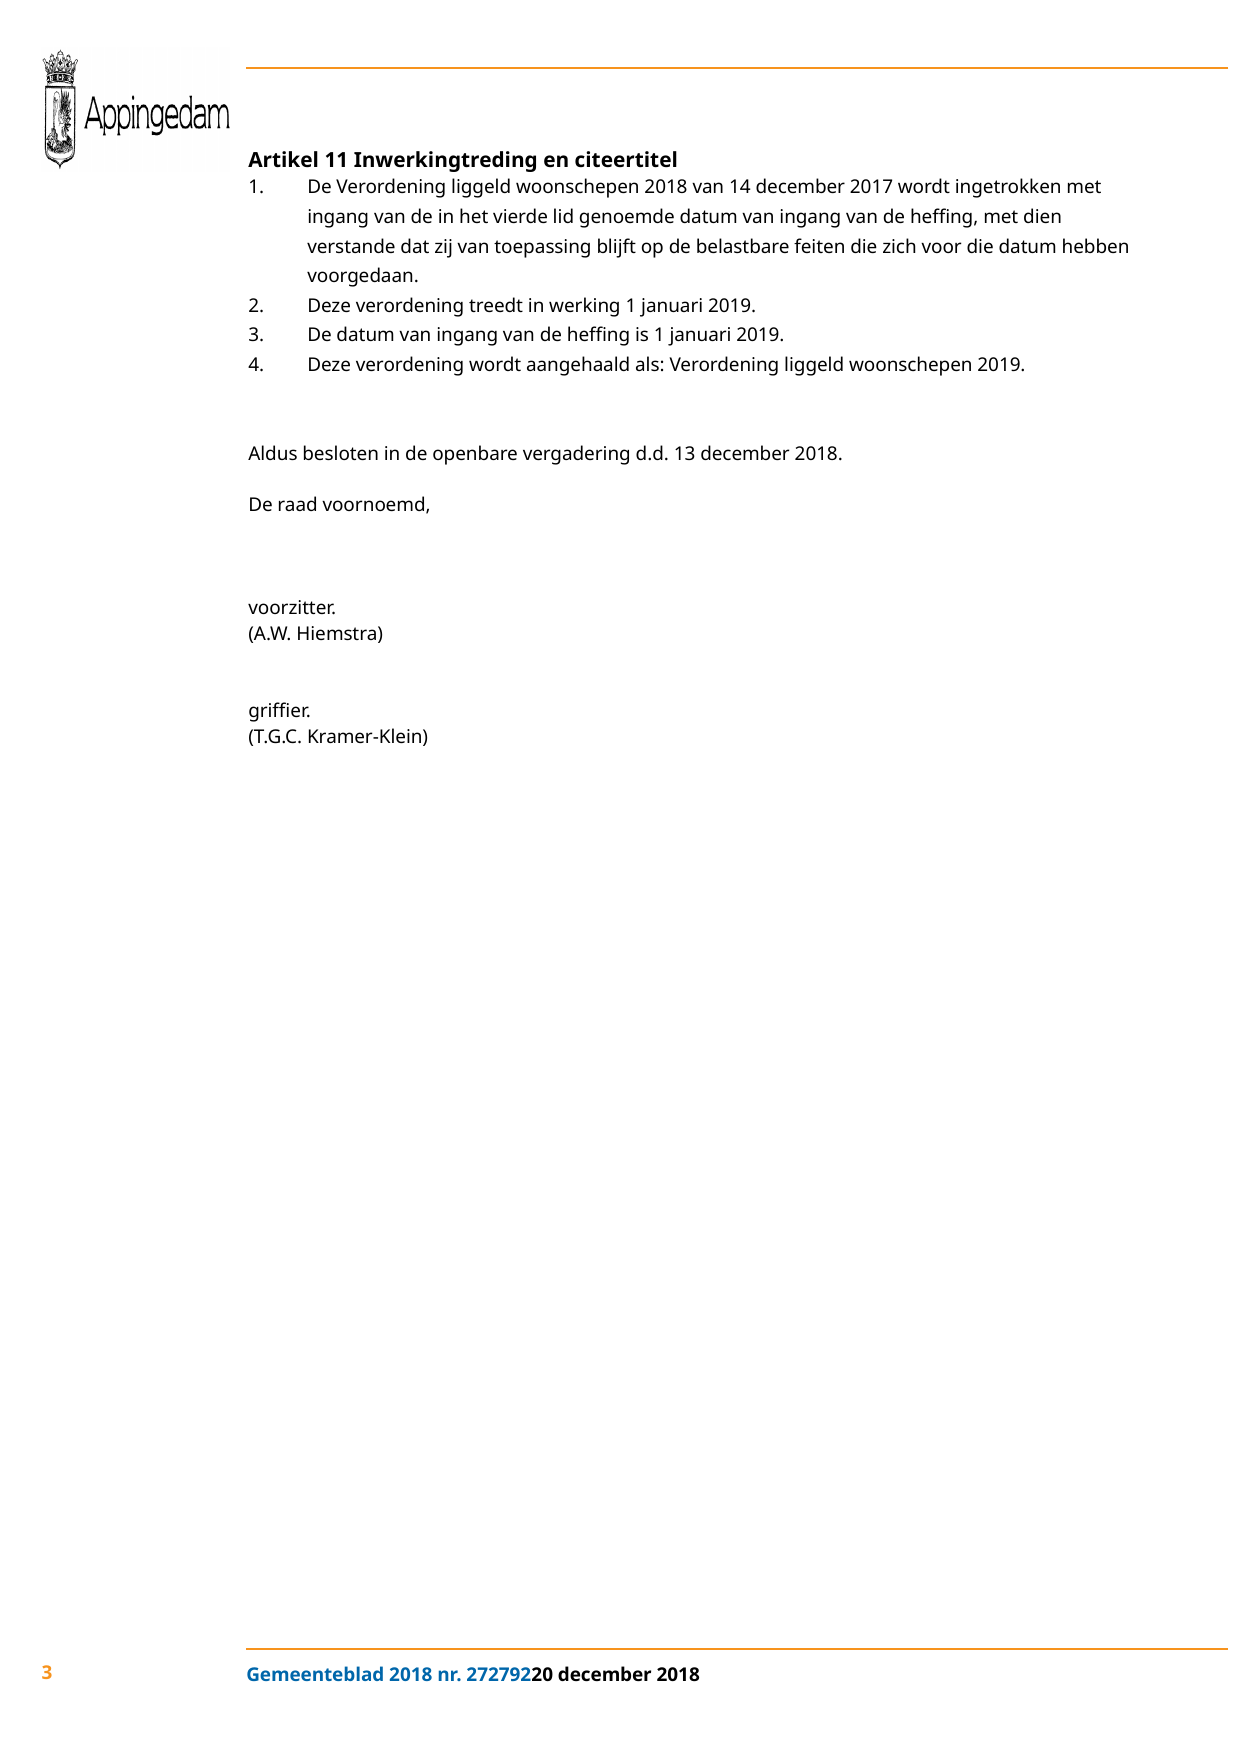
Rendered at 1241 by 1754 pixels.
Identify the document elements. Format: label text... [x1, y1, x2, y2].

text Aldus besloten in de openbare vergadering d.d. 13 december 2018. [248, 440, 1152, 466]
list De Verordening liggeld woonschepen 2018 van 14 december 2017 wordt ingetrokken met ingang van de in het vierde lid genoemde datum van ingang van de heffing, met dien verstande dat zij van toepassing blijft op de belastbare feiten die zich voor die datum hebben voorgedaan. [248, 174, 1152, 288]
list De datum van ingang van de heffing is 1 januari 2019. [248, 322, 1152, 347]
list Deze verordening wordt aangehaald als: Verordening liggeld woonschepen 2019. [248, 351, 1152, 377]
list Deze verordening treedt in werking 1 januari 2019. [248, 292, 1152, 318]
text voorzitter. [248, 594, 1152, 620]
text De raad voornoemd, [248, 491, 1152, 517]
text griffier. [248, 697, 1152, 723]
text (A.W. Hiemstra) [248, 620, 1152, 646]
text (T.G.C. Kramer-Klein) [248, 723, 1152, 749]
picture [41, 47, 231, 172]
text Artikel 11 Inwerkingtreding en citeertitel [248, 145, 1152, 174]
